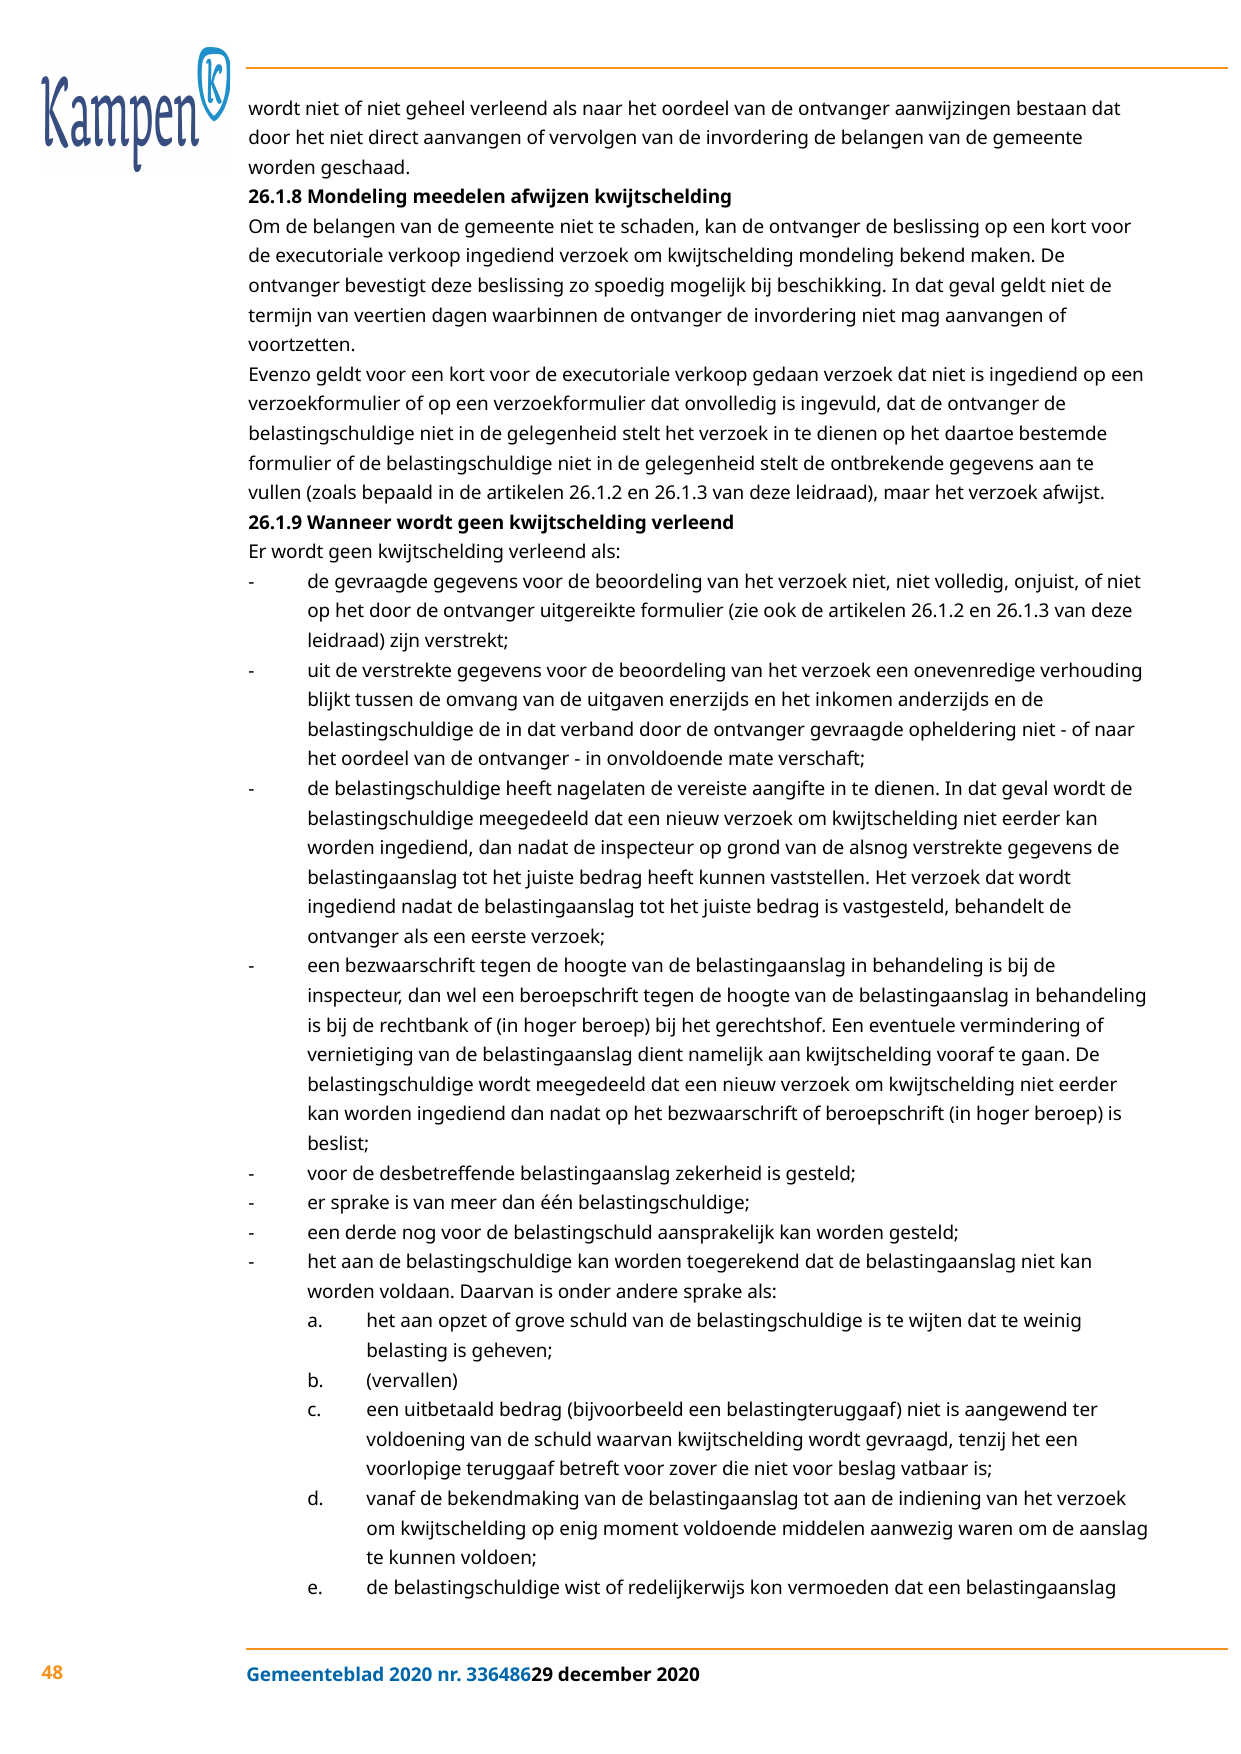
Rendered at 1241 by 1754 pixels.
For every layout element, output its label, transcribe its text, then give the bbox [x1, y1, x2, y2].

list de gevraagde gegevens voor de beoordeling van het verzoek niet, niet volledig, onjuist, of niet op het door de ontvanger uitgereikte formulier (zie ook de artikelen 26.1.2 en 26.1.3 van deze leidraad) zijn verstrekt; [248, 568, 1152, 653]
list de belastingschuldige heeft nagelaten de vereiste aangifte in te dienen. In dat geval wordt de belastingschuldige meegedeeld dat een nieuw verzoek om kwijtschelding niet eerder kan worden ingediend, dan nadat de inspecteur op grond van de alsnog verstrekte gegevens de belastingaanslag tot het juiste bedrag heeft kunnen vaststellen. Het verzoek dat wordt ingediend nadat de belastingaanslag tot het juiste bedrag is vastgesteld, behandelt de ontvanger als een eerste verzoek; [248, 775, 1152, 949]
list het aan opzet of grove schuld van de belastingschuldige is te wijten dat te weinig belasting is geheven; [307, 1308, 1152, 1363]
list er sprake is van meer dan één belastingschuldige; [248, 1189, 1152, 1215]
list een bezwaarschrift tegen de hoogte van de belastingaanslag in behandeling is bij de inspecteur, dan wel een beroepschrift tegen de hoogte van de belastingaanslag in behandeling is bij de rechtbank of (in hoger beroep) bij het gerechtshof. Een eventuele vermindering of vernietiging van de belastingaanslag dient namelijk aan kwijtschelding vooraf te gaan. De belastingschuldige wordt meegedeeld dat een nieuw verzoek om kwijtschelding niet eerder kan worden ingediend dan nadat op het bezwaarschrift of beroepschrift (in hoger beroep) is beslist; [248, 953, 1152, 1156]
text wordt niet of niet geheel verleend als naar het oordeel van de ontvanger aanwijzingen bestaan dat door het niet direct aanvangen of vervolgen van de invordering de belangen van de gemeente worden geschaad. [248, 95, 1152, 180]
list een uitbetaald bedrag (bijvoorbeeld een belastingteruggaaf) niet is aangewend ter voldoening van de schuld waarvan kwijtschelding wordt gevraagd, tenzij het een voorlopige teruggaaf betreft voor zover die niet voor beslag vatbaar is; [307, 1396, 1152, 1481]
text 26.1.9 Wanneer wordt geen kwijtschelding verleend [248, 509, 1152, 535]
text Evenzo geldt voor een kort voor de executoriale verkoop gedaan verzoek dat niet is ingediend op een verzoekformulier of op een verzoekformulier dat onvolledig is ingevuld, dat de ontvanger de belastingschuldige niet in de gelegenheid stelt het verzoek in te dienen op het daartoe bestemde formulier of de belastingschuldige niet in de gelegenheid stelt de ontbrekende gegevens aan te vullen (zoals bepaald in de artikelen 26.1.2 en 26.1.3 van deze leidraad), maar het verzoek afwijst. [248, 361, 1152, 505]
text Om de belangen van de gemeente niet te schaden, kan de ontvanger de beslissing op een kort voor de executoriale verkoop ingediend verzoek om kwijtschelding mondeling bekend maken. De ontvanger bevestigt deze beslissing zo spoedig mogelijk bij beschikking. In dat geval geldt niet de termijn van veertien dagen waarbinnen de ontvanger de invordering niet mag aanvangen of voortzetten. [248, 213, 1152, 357]
list een derde nog voor de belastingschuld aansprakelijk kan worden gesteld; [248, 1219, 1152, 1245]
text 26.1.8 Mondeling meedelen afwijzen kwijtschelding [248, 183, 1152, 209]
list voor de desbetreffende belastingaanslag zekerheid is gesteld; [248, 1160, 1152, 1186]
text Er wordt geen kwijtschelding verleend als: [248, 538, 1152, 564]
list de belastingschuldige wist of redelijkerwijs kon vermoeden dat een belastingaanslag [307, 1574, 1152, 1600]
list vanaf de bekendmaking van de belastingaanslag tot aan de indiening van het verzoek om kwijtschelding op enig moment voldoende middelen aanwezig waren om de aanslag te kunnen voldoen; [307, 1485, 1152, 1570]
picture [41, 47, 231, 172]
list uit de verstrekte gegevens voor de beoordeling van het verzoek een onevenredige verhouding blijkt tussen de omvang van de uitgaven enerzijds en het inkomen anderzijds en de belastingschuldige de in dat verband door de ontvanger gevraagde opheldering niet - of naar het oordeel van de ontvanger - in onvoldoende mate verschaft; [248, 657, 1152, 771]
list (vervallen) [307, 1367, 1152, 1393]
list het aan de belastingschuldige kan worden toegerekend dat de belastingaanslag niet kan worden voldaan. Daarvan is onder andere sprake als: [248, 1248, 1152, 1304]
